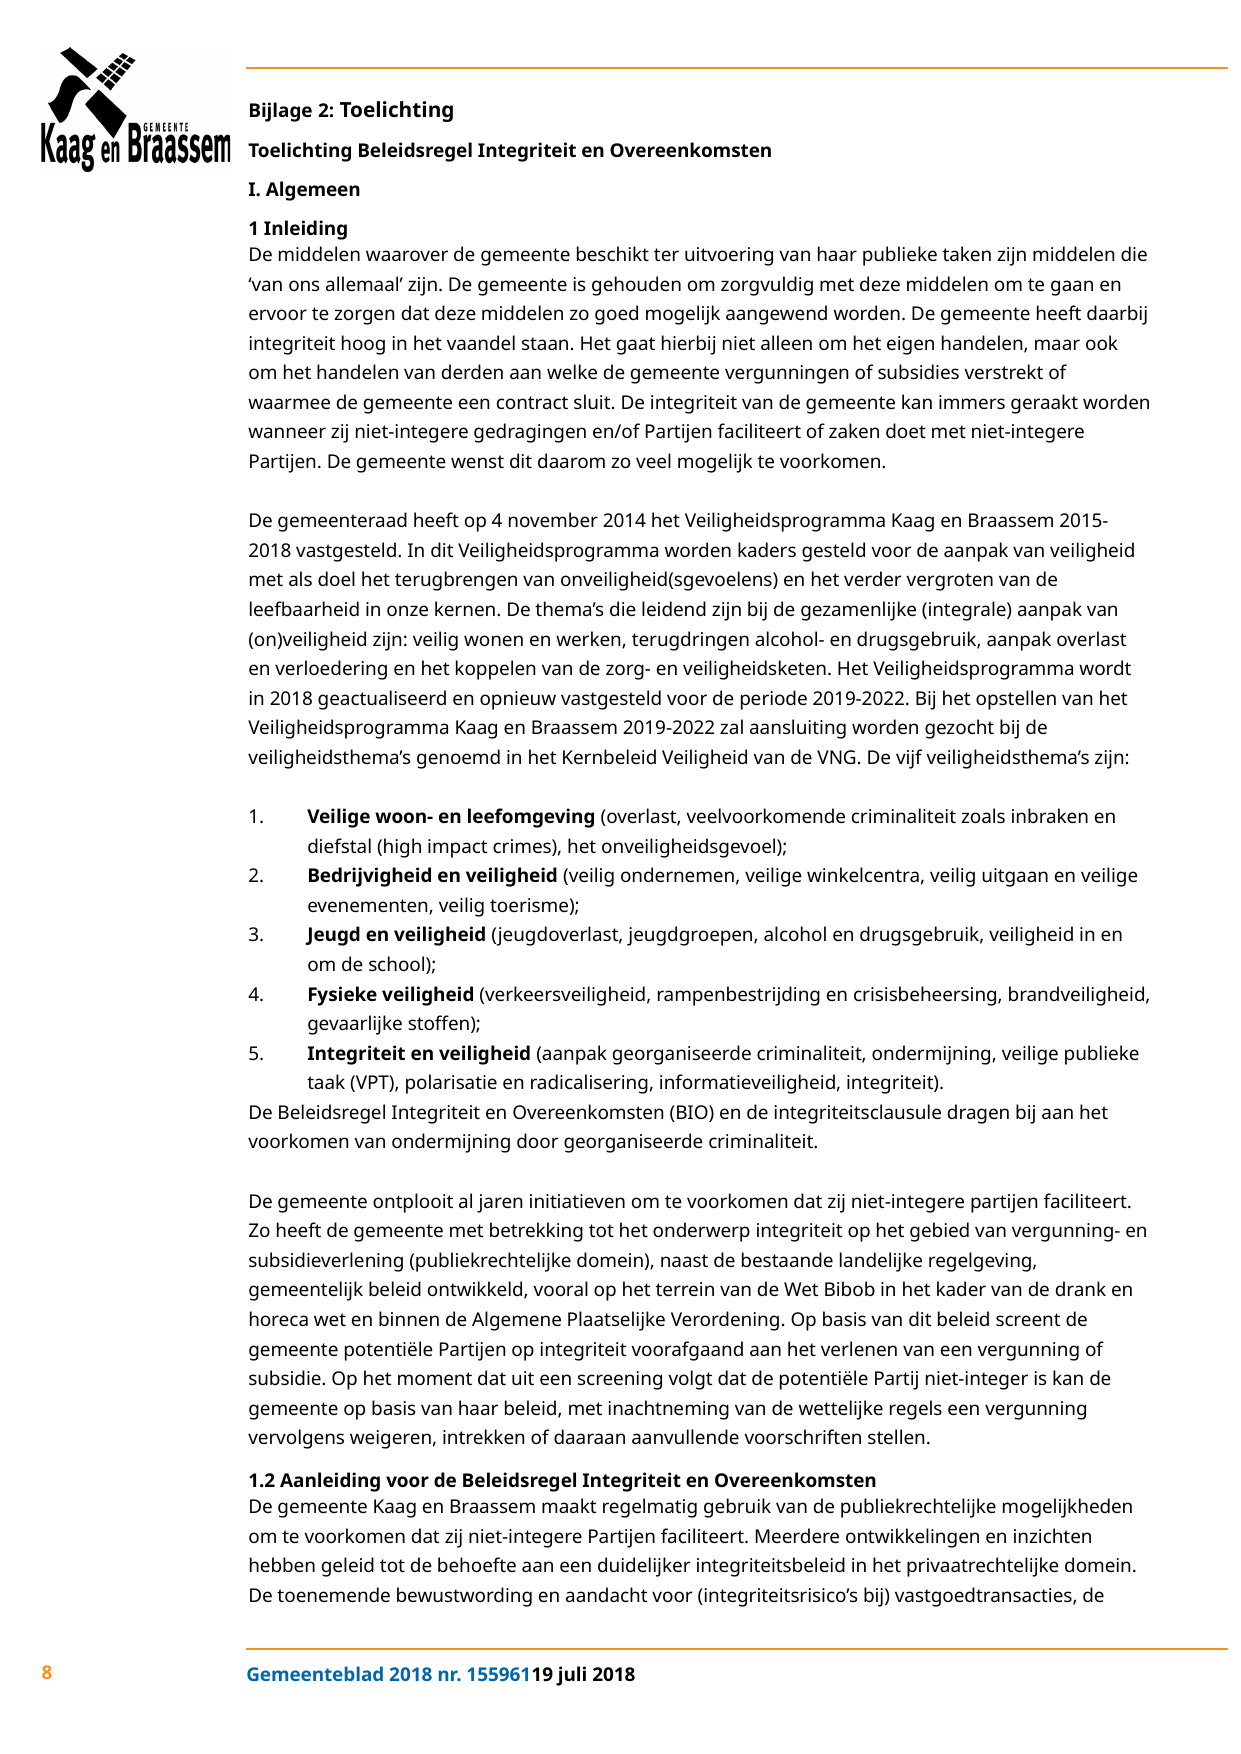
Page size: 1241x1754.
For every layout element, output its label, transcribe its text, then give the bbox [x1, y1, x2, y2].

text De gemeente Kaag en Braassem maakt regelmatig gebruik van de publiekrechtelijke mogelijkheden om te voorkomen dat zij niet-integere Partijen faciliteert. Meerdere ontwikkelingen en inzichten hebben geleid tot de behoefte aan een duidelijker integriteitsbeleid in het privaatrechtelijke domein. De toenemende bewustwording en aandacht voor (integriteitsrisico’s bij) vastgoedtransacties, de [248, 1493, 1152, 1608]
text 1.2 Aanleiding voor de Beleidsregel Integriteit en Overeenkomsten [248, 1468, 1152, 1493]
list Integriteit en veiligheid (aanpak georganiseerde criminaliteit, ondermijning, veilige publieke taak (VPT), polarisatie en radicalisering, informatieveiligheid, integriteit). [248, 1040, 1152, 1095]
text I. Algemeen [248, 176, 1152, 202]
list Jeugd en veiligheid (jeugdoverlast, jeugdgroepen, alcohol en drugsgebruik, veiligheid in en om de school); [248, 922, 1152, 977]
list Fysieke veiligheid (verkeersveiligheid, rampenbestrijding en crisisbeheersing, brandveiligheid, gevaarlijke stoffen); [248, 981, 1152, 1036]
text De gemeente ontplooit al jaren initiatieven om te voorkomen dat zij niet-integere partijen faciliteert. Zo heeft de gemeente met betrekking tot het onderwerp integriteit op het gebied van vergunning- en subsidieverlening (publiekrechtelijke domein), naast de bestaande landelijke regelgeving, gemeentelijk beleid ontwikkeld, vooral op het terrein van de Wet Bibob in het kader van de drank en horeca wet en binnen de Algemene Plaatselijke Verordening. Op basis van dit beleid screent de gemeente potentiële Partijen op integriteit voorafgaand aan het verlenen van een vergunning of subsidie. Op het moment dat uit een screening volgt dat de potentiële Partij niet-integer is kan de gemeente op basis van haar beleid, met inachtneming van de wettelijke regels een vergunning vervolgens weigeren, intrekken of daaraan aanvullende voorschriften stellen. [248, 1188, 1152, 1450]
text Toelichting Beleidsregel Integriteit en Overeenkomsten [248, 137, 1152, 163]
text Bijlage 2: Toelichting [248, 95, 1152, 123]
text De Beleidsregel Integriteit en Overeenkomsten (BIO) en de integriteitsclausule dragen bij aan het voorkomen van ondermijning door georganiseerde criminaliteit. [248, 1099, 1152, 1154]
text De gemeenteraad heeft op 4 november 2014 het Veiligheidsprogramma Kaag en Braassem 2015-2018 vastgesteld. In dit Veiligheidsprogramma worden kaders gesteld voor de aanpak van veiligheid met als doel het terugbrengen van onveiligheid(sgevoelens) en het verder vergroten van de leefbaarheid in onze kernen. De thema’s die leidend zijn bij de gezamenlijke (integrale) aanpak van (on)veiligheid zijn: veilig wonen en werken, terugdringen alcohol- en drugsgebruik, aanpak overlast en verloedering en het koppelen van de zorg- en veiligheidsketen. Het Veiligheidsprogramma wordt in 2018 geactualiseerd en opnieuw vastgesteld voor de periode 2019-2022. Bij het opstellen van het Veiligheidsprogramma Kaag en Braassem 2019-2022 zal aansluiting worden gezocht bij de veiligheidsthema’s genoemd in het Kernbeleid Veiligheid van de VNG. De vijf veiligheidsthema’s zijn: [248, 507, 1152, 770]
list Veilige woon- en leefomgeving (overlast, veelvoorkomende criminaliteit zoals inbraken en diefstal (high impact crimes), het onveiligheidsgevoel); [248, 803, 1152, 858]
text 1 Inleiding [248, 215, 1152, 241]
text De middelen waarover de gemeente beschikt ter uitvoering van haar publieke taken zijn middelen die ‘van ons allemaal’ zijn. De gemeente is gehouden om zorgvuldig met deze middelen om te gaan en ervoor te zorgen dat deze middelen zo goed mogelijk aangewend worden. De gemeente heeft daarbij integriteit hoog in het vaandel staan. Het gaat hierbij niet alleen om het eigen handelen, maar ook om het handelen van derden aan welke de gemeente vergunningen of subsidies verstrekt of waarmee de gemeente een contract sluit. De integriteit van de gemeente kan immers geraakt worden wanneer zij niet-integere gedragingen en/of Partijen faciliteert of zaken doet met niet-integere Partijen. De gemeente wenst dit daarom zo veel mogelijk te voorkomen. [248, 241, 1152, 474]
picture [41, 47, 231, 172]
list Bedrijvigheid en veiligheid (veilig ondernemen, veilige winkelcentra, veilig uitgaan en veilige evenementen, veilig toerisme); [248, 862, 1152, 918]
